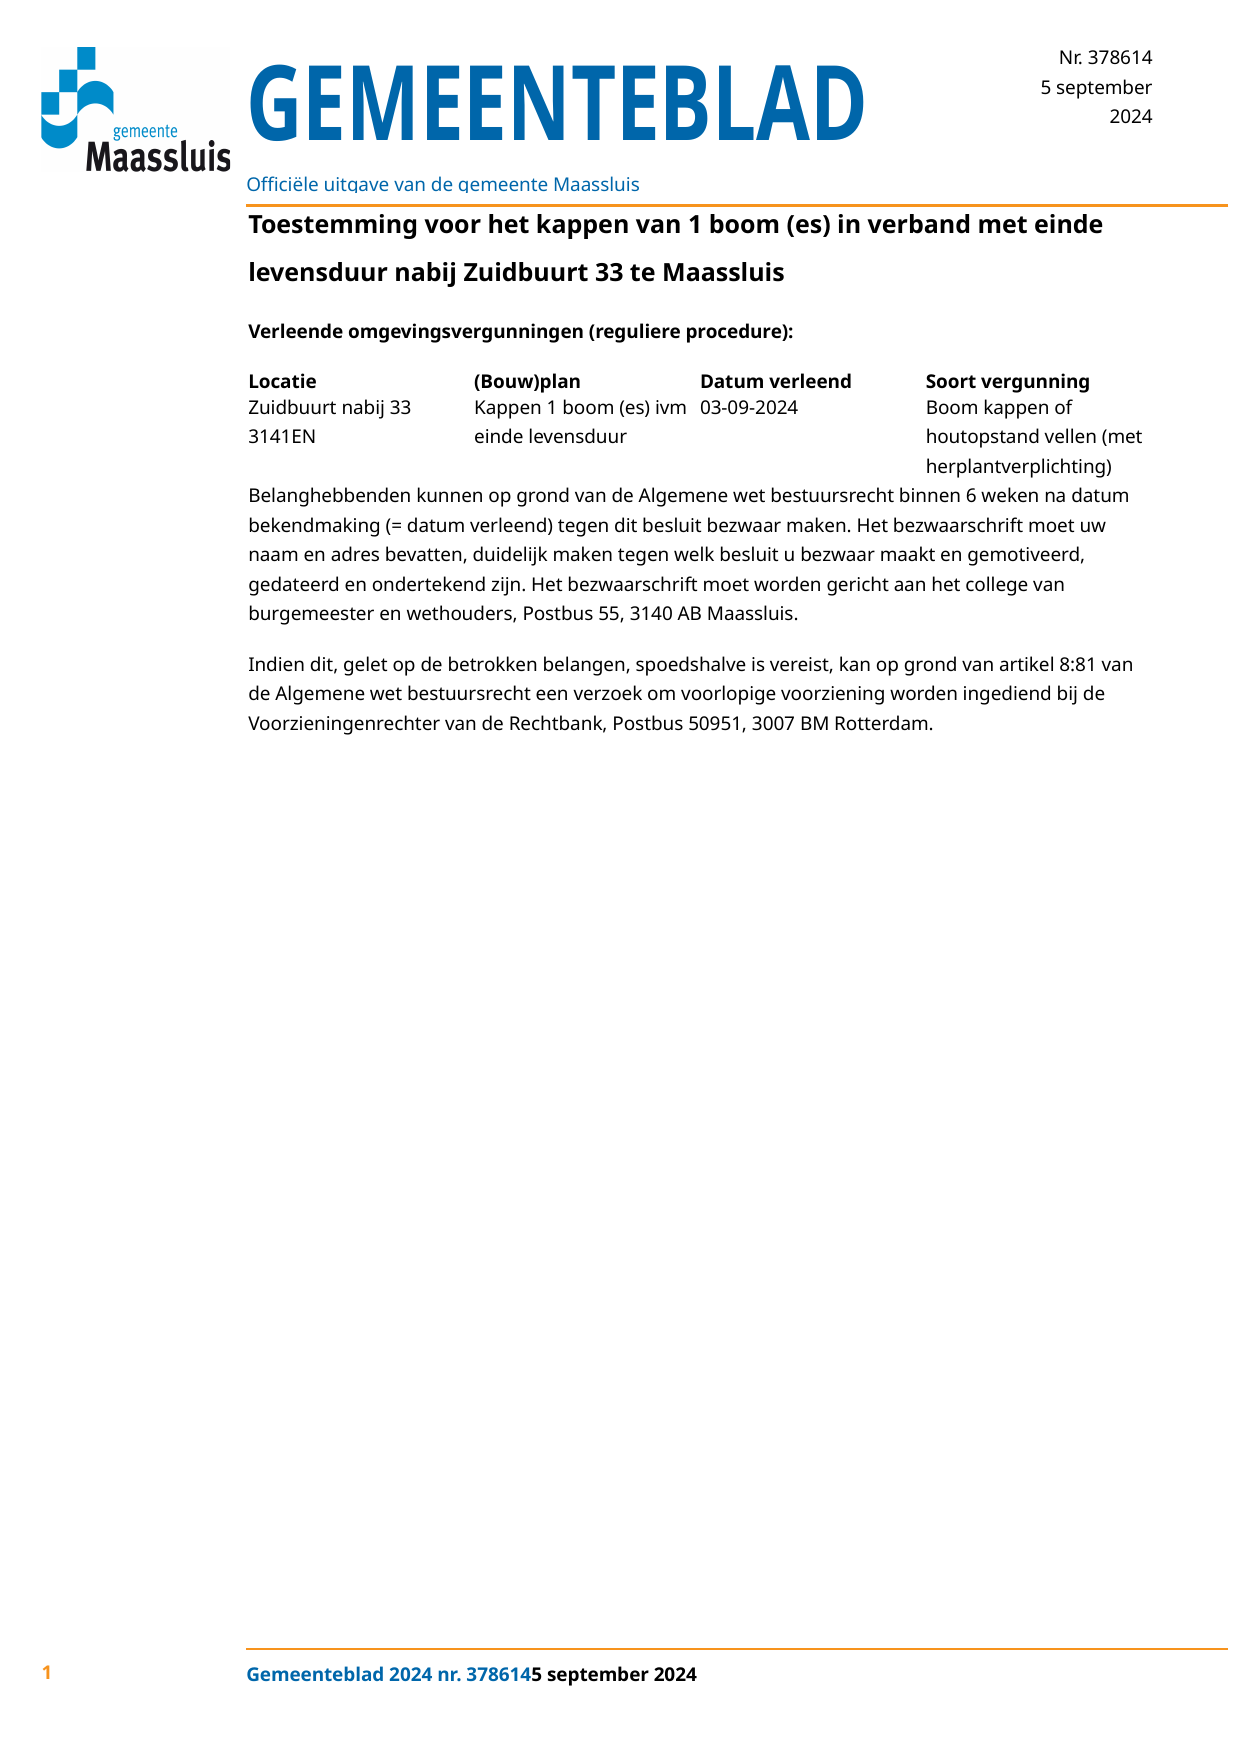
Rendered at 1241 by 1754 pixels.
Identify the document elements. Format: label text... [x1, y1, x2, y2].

table_cell Zuidbuurt nabij 33 3141EN [248, 394, 474, 479]
table_cell Kappen 1 boom (es) ivm einde levensduur [474, 394, 700, 479]
text Indien dit, gelet op de betrokken belangen, spoedshalve is vereist, kan op grond van artikel 8:81 van de Algemene wet bestuursrecht een verzoek om voorlopige voorziening worden ingediend bij de Voorzieningenrechter van de Rechtbank, Postbus 50951, 3007 BM Rotterdam. [248, 651, 1152, 736]
table_header Datum verleend [700, 369, 926, 394]
table_cell 03-09-2024 [700, 394, 926, 479]
table_header Soort vergunning [926, 369, 1152, 394]
table_cell Boom kappen of houtopstand vellen (met herplantverplichting) [926, 394, 1152, 479]
text Belanghebbenden kunnen op grond van de Algemene wet bestuursrecht binnen 6 weken na datum bekendmaking (= datum verleend) tegen dit besluit bezwaar maken. Het bezwaarschrift moet uw naam en adres bevatten, duidelijk maken tegen welk besluit u bezwaar maakt en gemotiveerd, gedateerd en ondertekend zijn. Het bezwaarschrift moet worden gericht aan het college van burgemeester en wethouders, Postbus 55, 3140 AB Maassluis. [248, 482, 1152, 626]
table_header Locatie [248, 369, 474, 394]
picture [41, 47, 77, 92]
text Verleende omgevingsvergunningen (reguliere procedure): [248, 318, 1152, 344]
picture [41, 47, 231, 172]
table_header (Bouw)plan [474, 369, 700, 394]
text Toestemming voor het kappen van 1 boom (es) in verband met einde levensduur nabij Zuidbuurt 33 te Maassluis [248, 207, 1152, 288]
